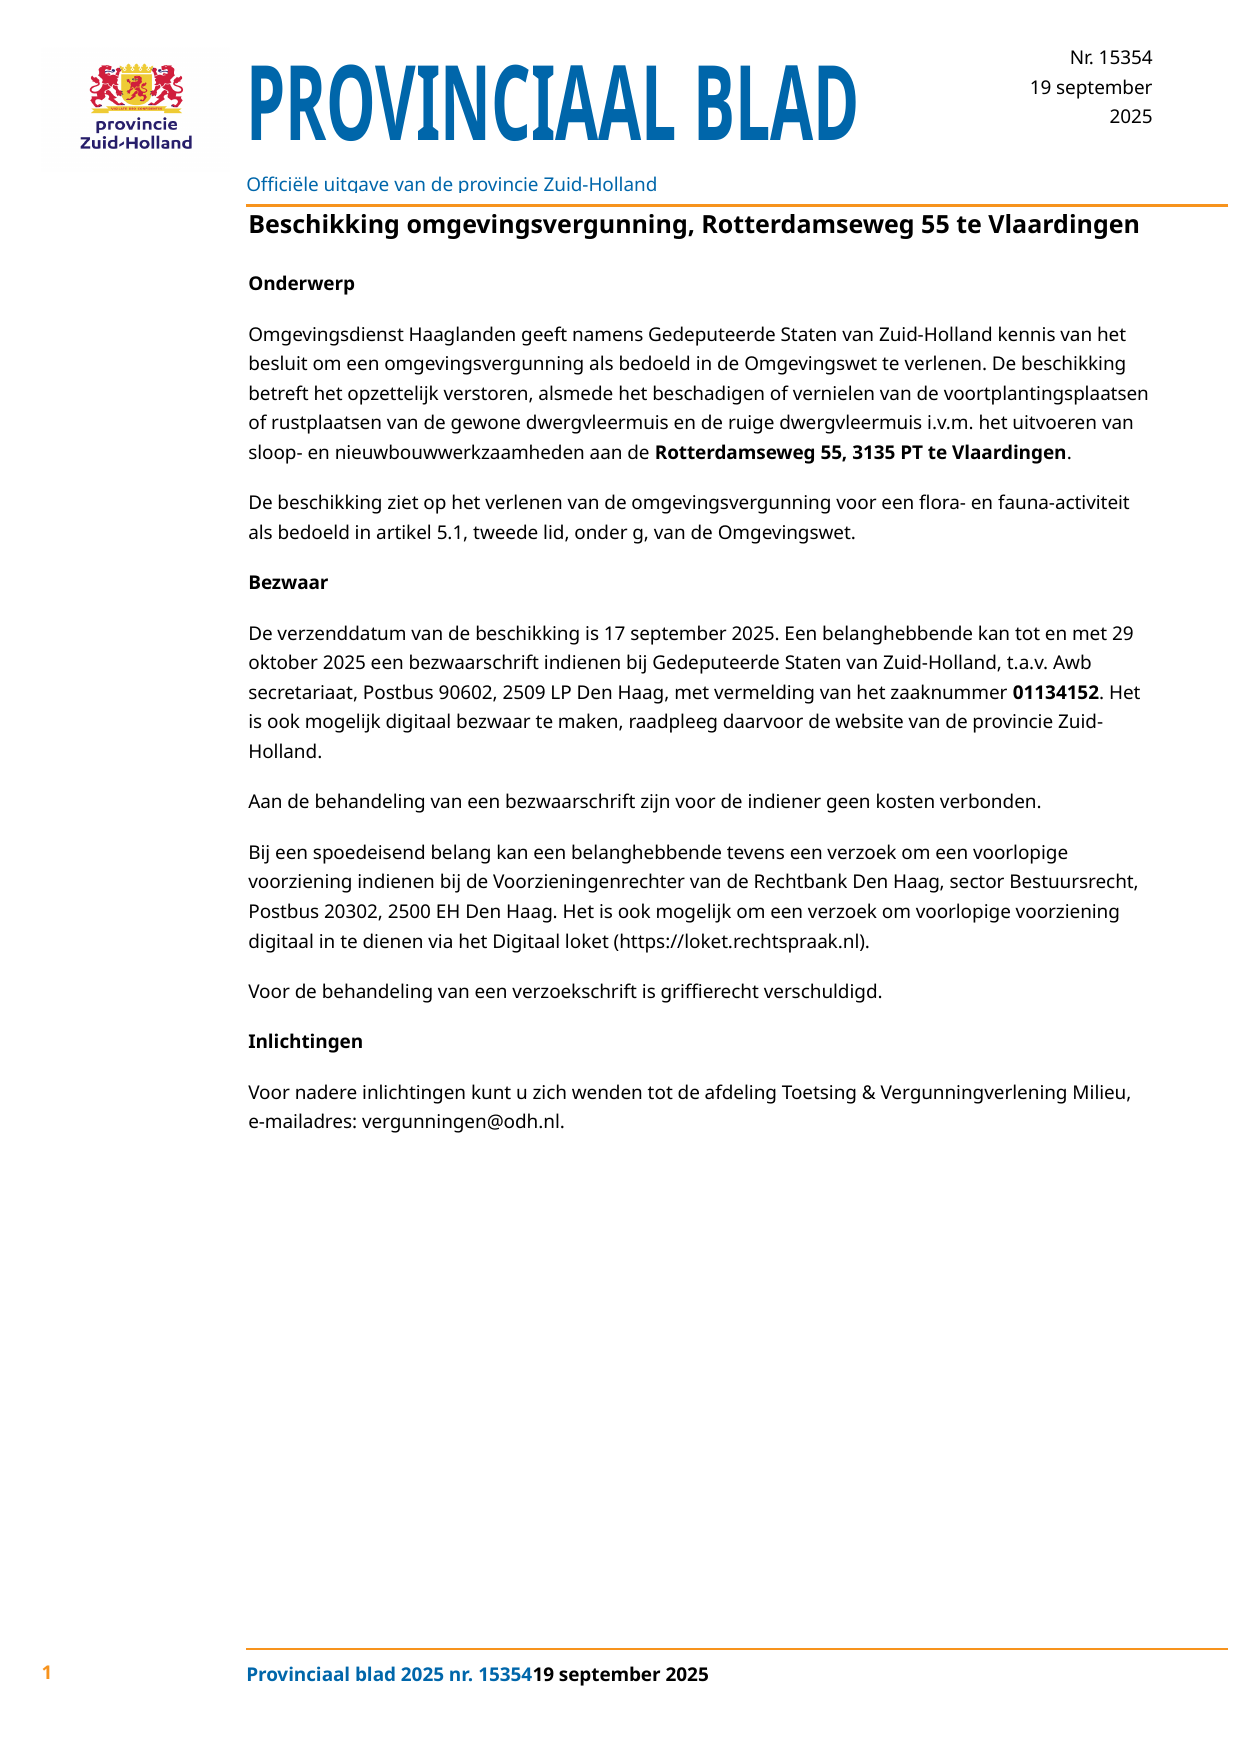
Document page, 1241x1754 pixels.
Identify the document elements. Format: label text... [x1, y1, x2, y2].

text Omgevingsdienst Haaglanden geeft namens Gedeputeerde Staten van Zuid-Holland kennis van het besluit om een omgevingsvergunning als bedoeld in de Omgevingswet te verlenen. De beschikking betreft het opzettelijk verstoren, alsmede het beschadigen of vernielen van de voortplantingsplaatsen of rustplaatsen van de gewone dwergvleermuis en de ruige dwergvleermuis i.v.m. het uitvoeren van sloop- en nieuwbouwwerkzaamheden aan de Rotterdamseweg 55, 3135 PT te Vlaardingen. [248, 321, 1152, 465]
text Voor nadere inlichtingen kunt u zich wenden tot de afdeling Toetsing & Vergunningverlening Milieu, e-mailadres: vergunningen@odh.nl. [248, 1079, 1152, 1134]
text Onderwerp [248, 270, 1152, 296]
text Voor de behandeling van een verzoekschrift is griffierecht verschuldigd. [248, 978, 1152, 1004]
picture [41, 47, 231, 172]
text Beschikking omgevingsvergunning, Rotterdamseweg 55 te Vlaardingen [248, 207, 1152, 241]
text De beschikking ziet op het verlenen van de omgevingsvergunning voor een flora- en fauna-activiteit als bedoeld in artikel 5.1, tweede lid, onder g, van de Omgevingswet. [248, 489, 1152, 545]
text Inlichtingen [248, 1029, 1152, 1054]
text Aan de behandeling van een bezwaarschrift zijn voor de indiener geen kosten verbonden. [248, 789, 1152, 814]
text De verzenddatum van de beschikking is 17 september 2025. Een belanghebbende kan tot en met 29 oktober 2025 een bezwaarschrift indienen bij Gedeputeerde Staten van Zuid-Holland, t.a.v. Awb secretariaat, Postbus 90602, 2509 LP Den Haag, met vermelding van het zaaknummer 01134152. Het is ook mogelijk digitaal bezwaar te maken, raadpleeg daarvoor de website van de provincie Zuid-Holland. [248, 620, 1152, 764]
text Bij een spoedeisend belang kan een belanghebbende tevens een verzoek om een voorlopige voorziening indienen bij de Voorzieningenrechter van de Rechtbank Den Haag, sector Bestuursrecht, Postbus 20302, 2500 EH Den Haag. Het is ook mogelijk om een verzoek om voorlopige voorziening digitaal in te dienen via het Digitaal loket (https://loket.rechtspraak.nl). [248, 839, 1152, 953]
text Bezwaar [248, 569, 1152, 595]
